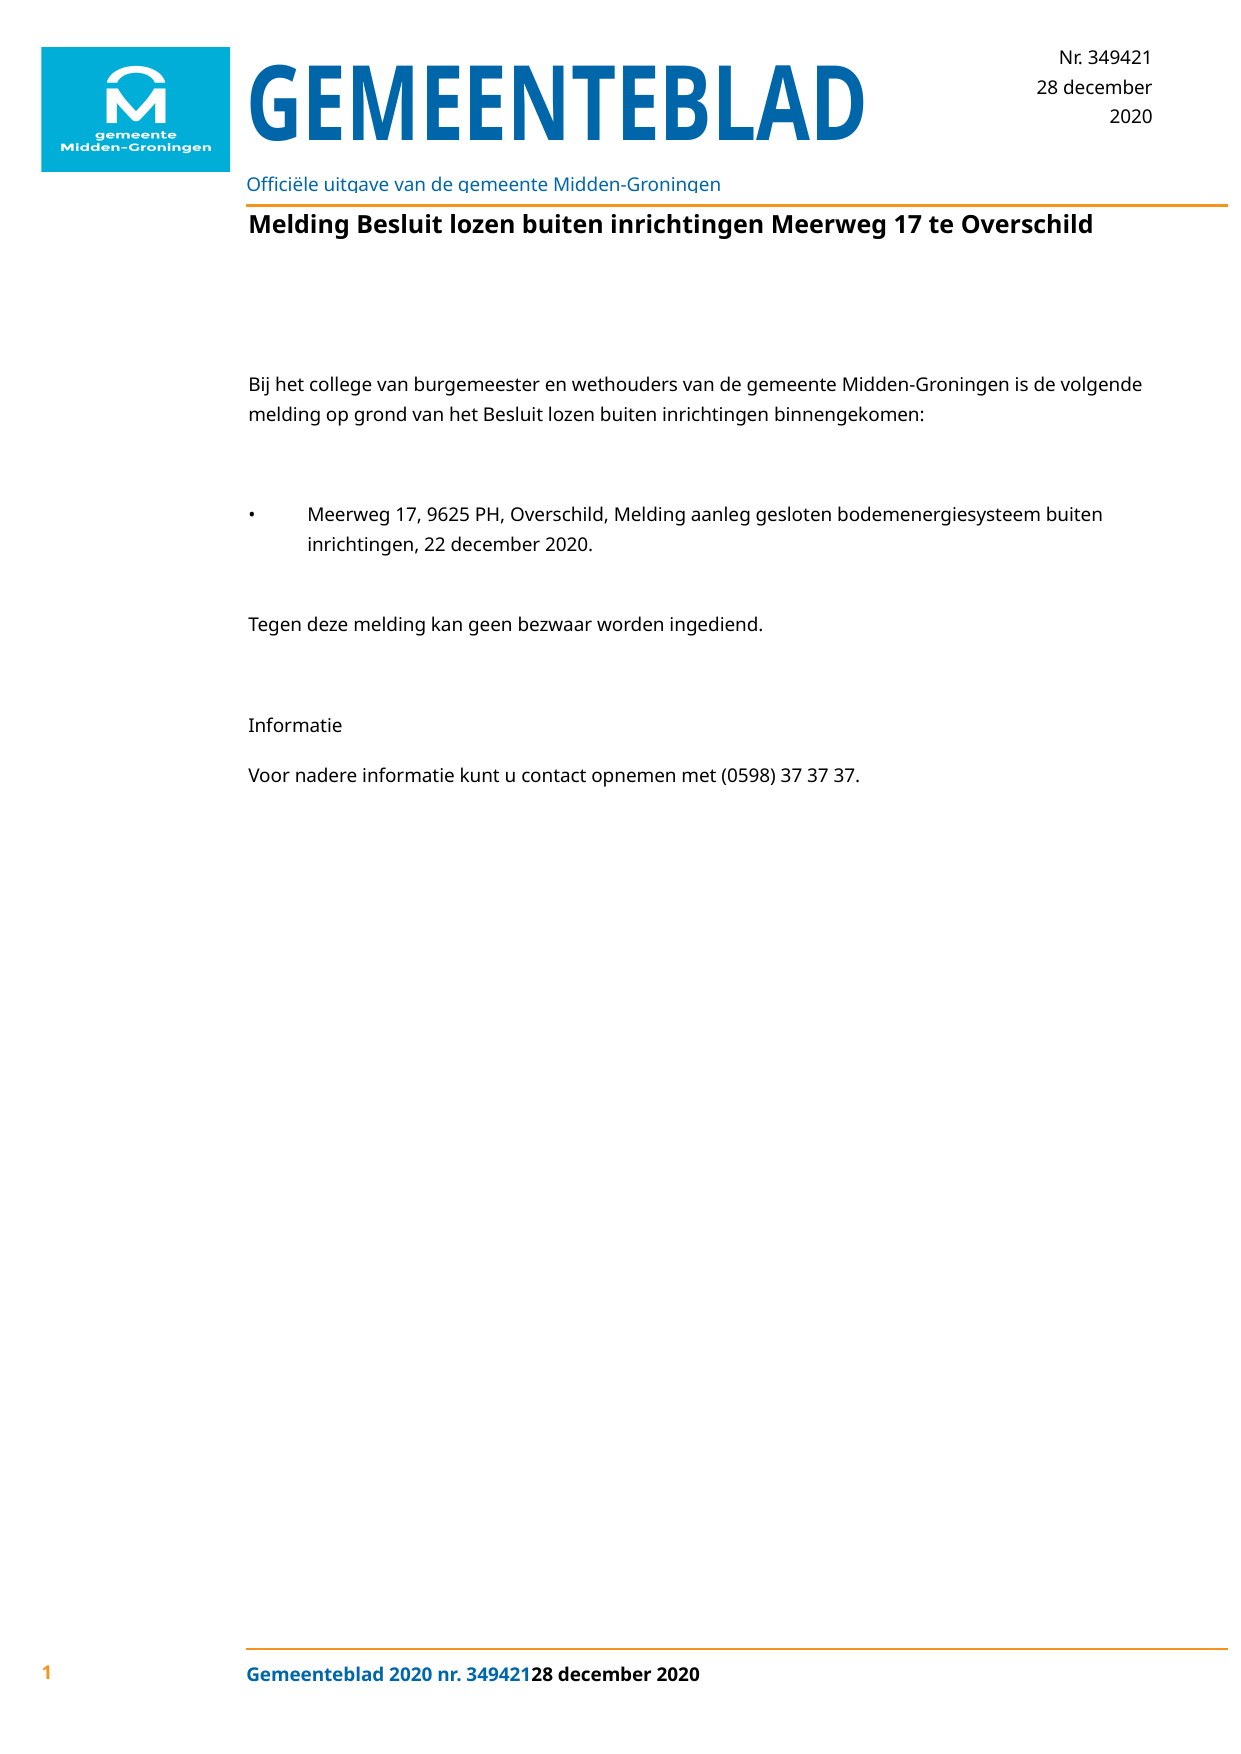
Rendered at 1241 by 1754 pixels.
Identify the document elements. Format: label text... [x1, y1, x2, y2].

text Tegen deze melding kan geen bezwaar worden ingediend. [248, 611, 1152, 637]
picture [184, 146, 190, 153]
list Meerweg 17, 9625 PH, Overschild, Melding aanleg gesloten bodemenergiesysteem buiten inrichtingen, 22 december 2020. [248, 502, 1152, 557]
text Melding Besluit lozen buiten inrichtingen Meerweg 17 te Overschild [248, 207, 1152, 241]
text Informatie [248, 712, 1152, 738]
text Bij het college van burgemeester en wethouders van de gemeente Midden-Groningen is de volgende melding op grond van het Besluit lozen buiten inrichtingen binnengekomen: [248, 371, 1152, 426]
text Voor nadere informatie kunt u contact opnemen met (0598) 37 37 37. [248, 762, 1152, 788]
picture [108, 66, 164, 82]
picture [107, 89, 165, 122]
